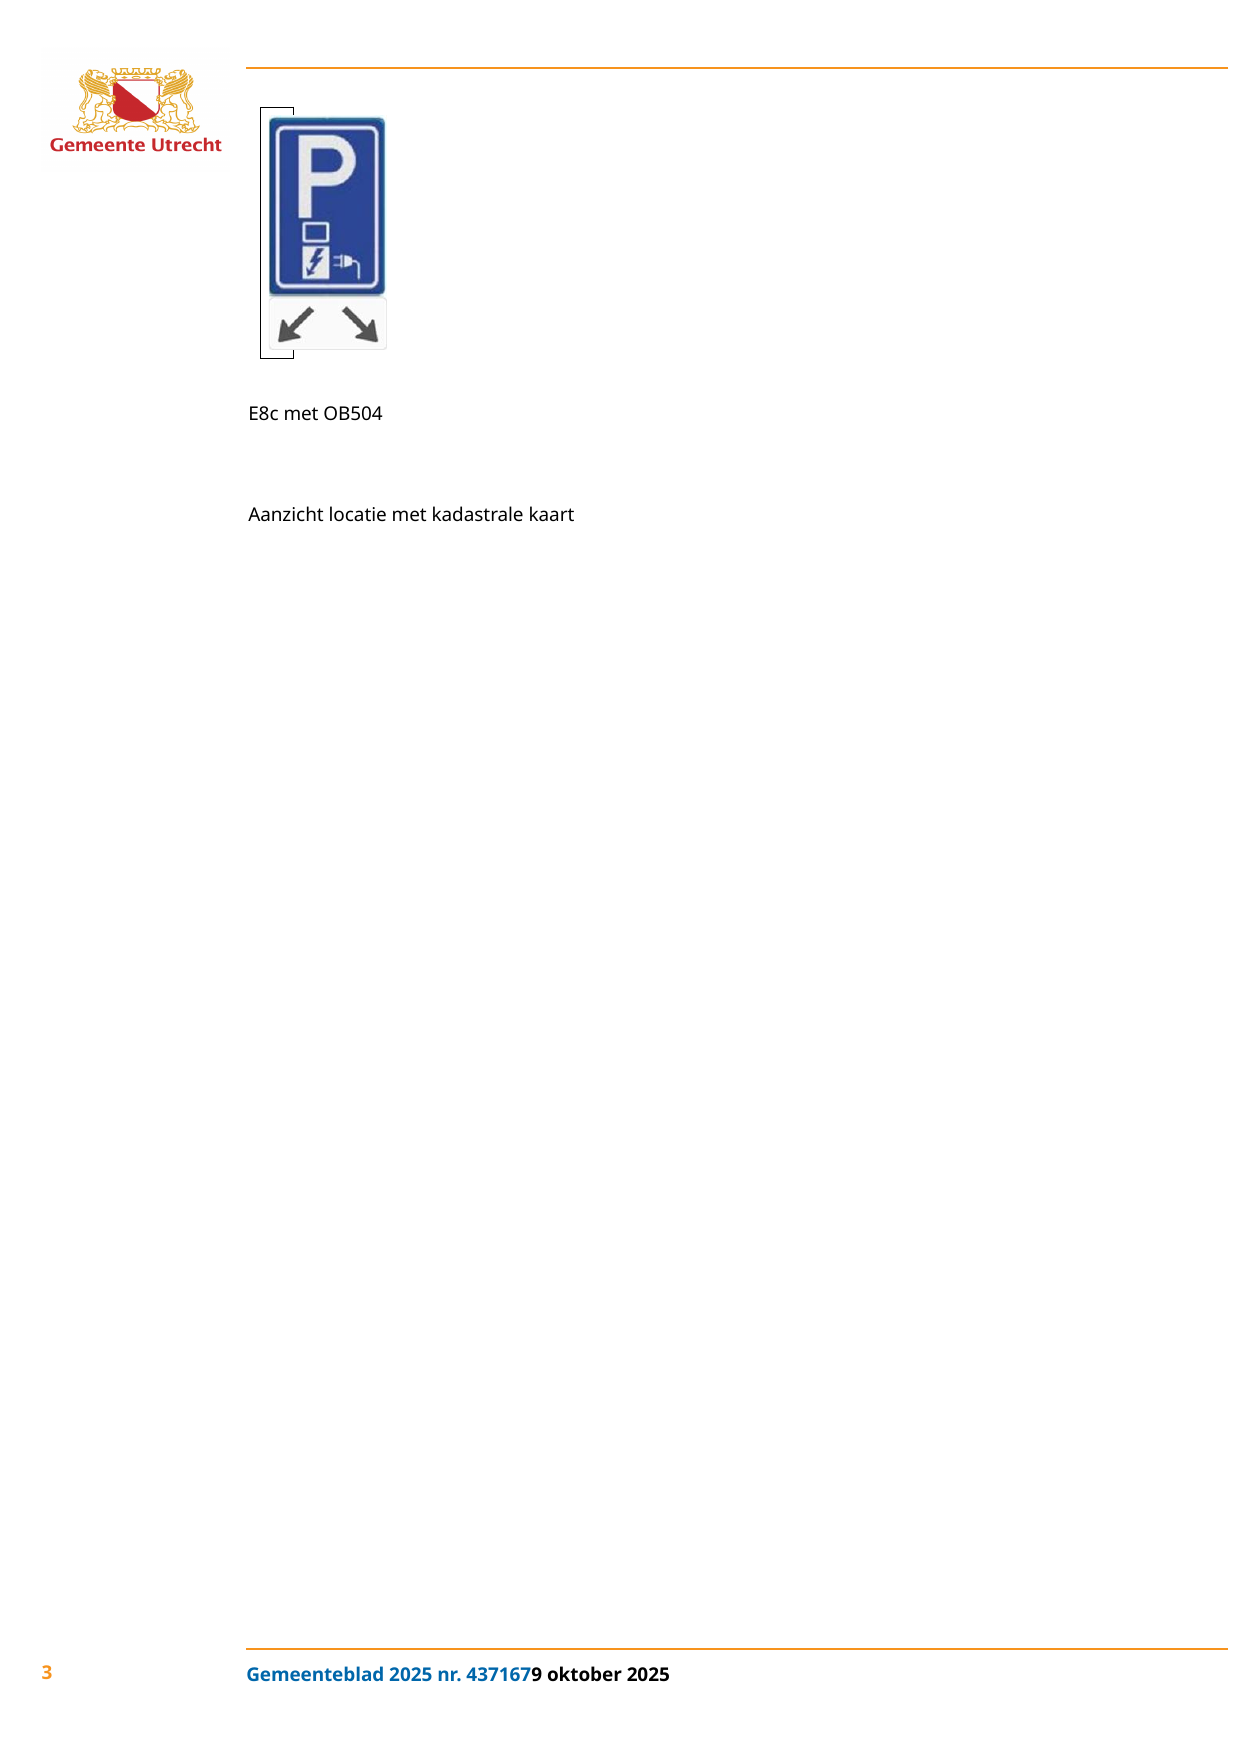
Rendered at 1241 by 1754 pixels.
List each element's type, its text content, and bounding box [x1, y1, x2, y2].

text E8c met OB504 [248, 401, 1152, 426]
picture [41, 47, 231, 172]
picture [268, 115, 387, 350]
text Aanzicht locatie met kadastrale kaart [248, 501, 1152, 527]
